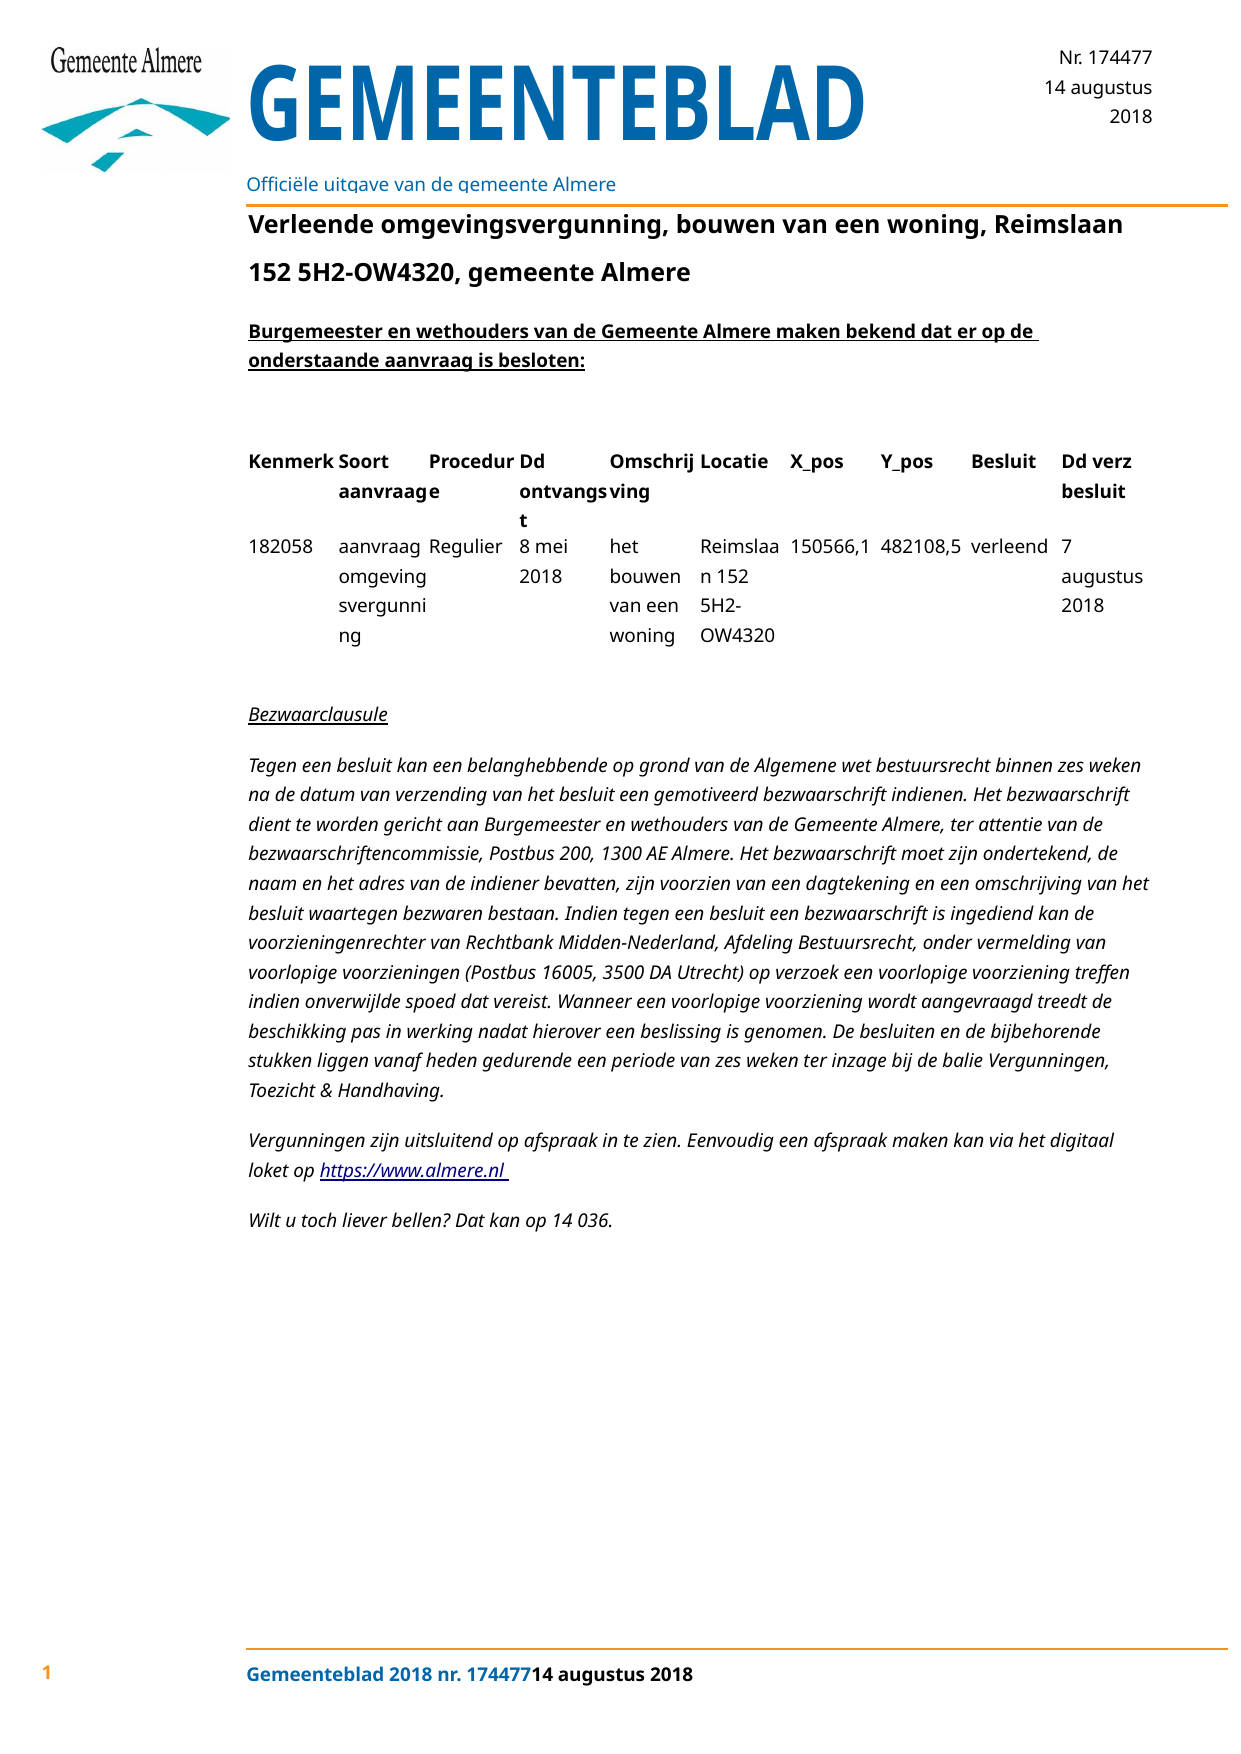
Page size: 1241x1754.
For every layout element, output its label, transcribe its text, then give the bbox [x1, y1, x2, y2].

text Bezwaarclausule [248, 701, 1152, 727]
table_header Dd ontvangst [519, 449, 609, 533]
text Wilt u toch liever bellen? Dat kan op 14 036. [248, 1208, 1152, 1233]
text Vergunningen zijn uitsluitend op afspraak in te zien. Eenvoudig een afspraak maken kan via het digitaal loket op https://www.almere.nl [248, 1128, 1152, 1183]
table_header Soort aanvraag [338, 449, 429, 533]
table_header X_pos [790, 449, 881, 533]
table_cell 150566,1 [790, 533, 881, 648]
table_header Procedure [429, 449, 519, 533]
table_header Y_pos [881, 449, 971, 533]
table_cell 182058 [248, 533, 338, 648]
table_cell verleend [971, 533, 1061, 648]
table_header Besluit [971, 449, 1061, 533]
table_cell aanvraag omgevingsvergunning [338, 533, 429, 648]
table_cell Reimslaan 152 5H2-OW4320 [700, 533, 790, 648]
table_header Omschrijving [609, 449, 700, 533]
text Verleende omgevingsvergunning, bouwen van een woning, Reimslaan 152 5H2-OW4320, gemeente Almere [248, 207, 1152, 288]
table_cell het bouwen van een woning [609, 533, 700, 648]
table_header Locatie [700, 449, 790, 533]
text Tegen een besluit kan een belanghebbende op grond van de Algemene wet bestuursrecht binnen zes weken na de datum van verzending van het besluit een gemotiveerd bezwaarschrift indienen. Het bezwaarschrift dient te worden gericht aan Burgemeester en wethouders van de Gemeente Almere, ter attentie van de bezwaarschriftencommissie, Postbus 200, 1300 AE Almere. Het bezwaarschrift moet zijn ondertekend, de naam en het adres van de indiener bevatten, zijn voorzien van een dagtekening en een omschrijving van het besluit waartegen bezwaren bestaan. Indien tegen een besluit een bezwaarschrift is ingediend kan de voorzieningenrechter van Rechtbank Midden-Nederland, Afdeling Bestuursrecht, onder vermelding van voorlopige voorzieningen (Postbus 16005, 3500 DA Utrecht) op verzoek een voorlopige voorziening treffen indien onverwijlde spoed dat vereist. Wanneer een voorlopige voorziening wordt aangevraagd treedt de beschikking pas in werking nadat hierover een beslissing is genomen. De besluiten en de bijbehorende stukken liggen vanaf heden gedurende een periode van zes weken ter inzage bij de balie Vergunningen, Toezicht & Handhaving. [248, 752, 1152, 1103]
table_header Dd verz besluit [1061, 449, 1152, 533]
table_cell 7 augustus 2018 [1061, 533, 1152, 648]
table_header Kenmerk [248, 449, 338, 533]
text Burgemeester en wethouders van de Gemeente Almere maken bekend dat er op de onderstaande aanvraag is besloten: [248, 318, 1152, 373]
table_cell Regulier [429, 533, 519, 648]
picture [41, 47, 231, 172]
table_cell 482108,5 [881, 533, 971, 648]
table_cell 8 mei 2018 [519, 533, 609, 648]
